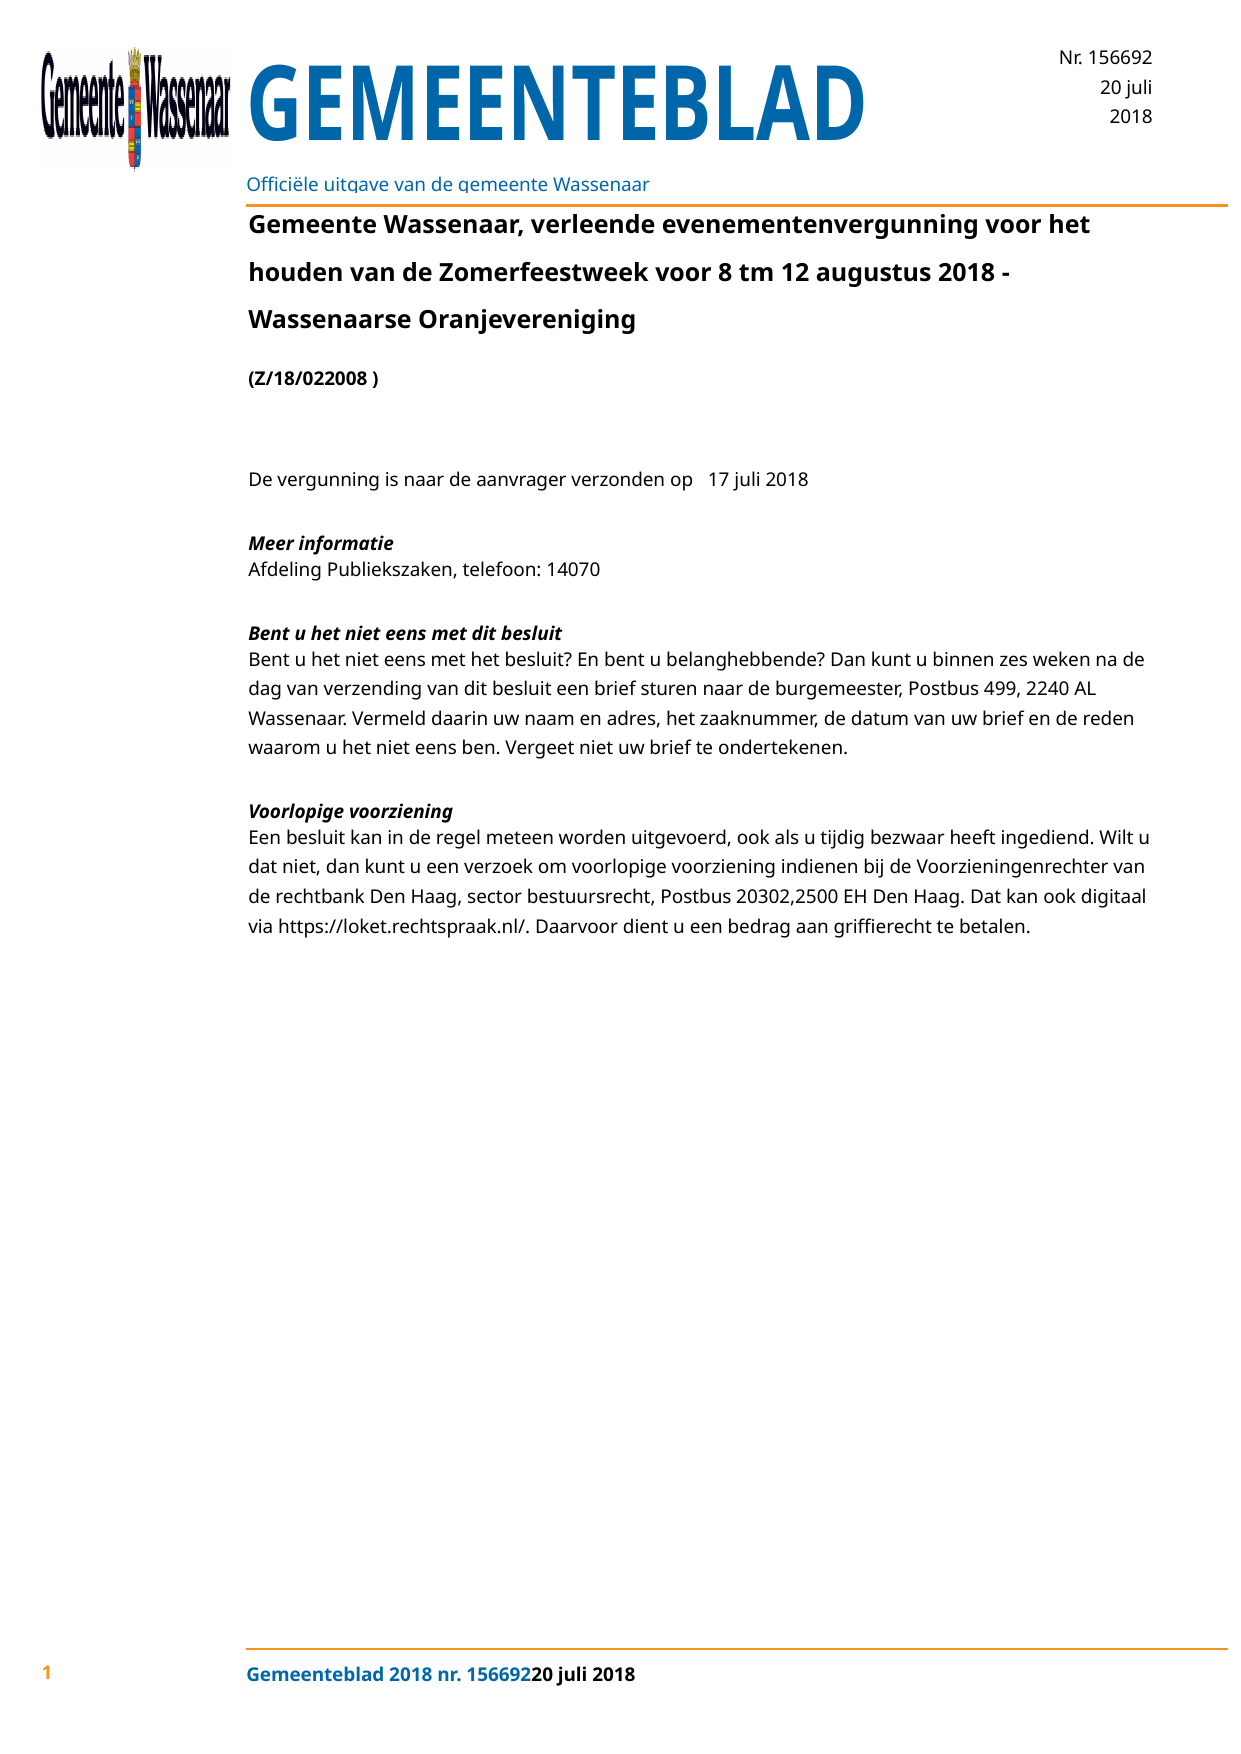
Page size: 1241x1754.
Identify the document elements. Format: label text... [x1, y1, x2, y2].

text Afdeling Publiekszaken, telefoon: 14070 [248, 556, 1152, 582]
text Een besluit kan in de regel meteen worden uitgevoerd, ook als u tijdig bezwaar heeft ingediend. Wilt u dat niet, dan kunt u een verzoek om voorlopige voorziening indienen bij de Voorzieningenrechter van de rechtbank Den Haag, sector bestuursrecht, Postbus 20302,2500 EH Den Haag. Dat kan ook digitaal via https://loket.rechtspraak.nl/. Daarvoor dient u een bedrag aan griffierecht te betalen. [248, 824, 1152, 939]
text Voorlopige voorziening [248, 798, 1152, 824]
text Gemeente Wassenaar, verleende evenementenvergunning voor het houden van de Zomerfeestweek voor 8 tm 12 augustus 2018 - Wassenaarse Oranjevereniging [248, 207, 1152, 336]
text De vergunning is naar de aanvrager verzonden op 17 juli 2018 [248, 466, 1152, 492]
text (Z/18/022008 ) [248, 366, 1152, 391]
picture [41, 47, 231, 172]
text Bent u het niet eens met het besluit? En bent u belanghebbende? Dan kunt u binnen zes weken na de dag van verzending van dit besluit een brief sturen naar de burgemeester, Postbus 499, 2240 AL Wassenaar. Vermeld daarin uw naam en adres, het zaaknummer, de datum van uw brief en de reden waarom u het niet eens ben. Vergeet niet uw brief te ondertekenen. [248, 646, 1152, 760]
text Bent u het niet eens met dit besluit [248, 620, 1152, 646]
text Meer informatie [248, 530, 1152, 556]
